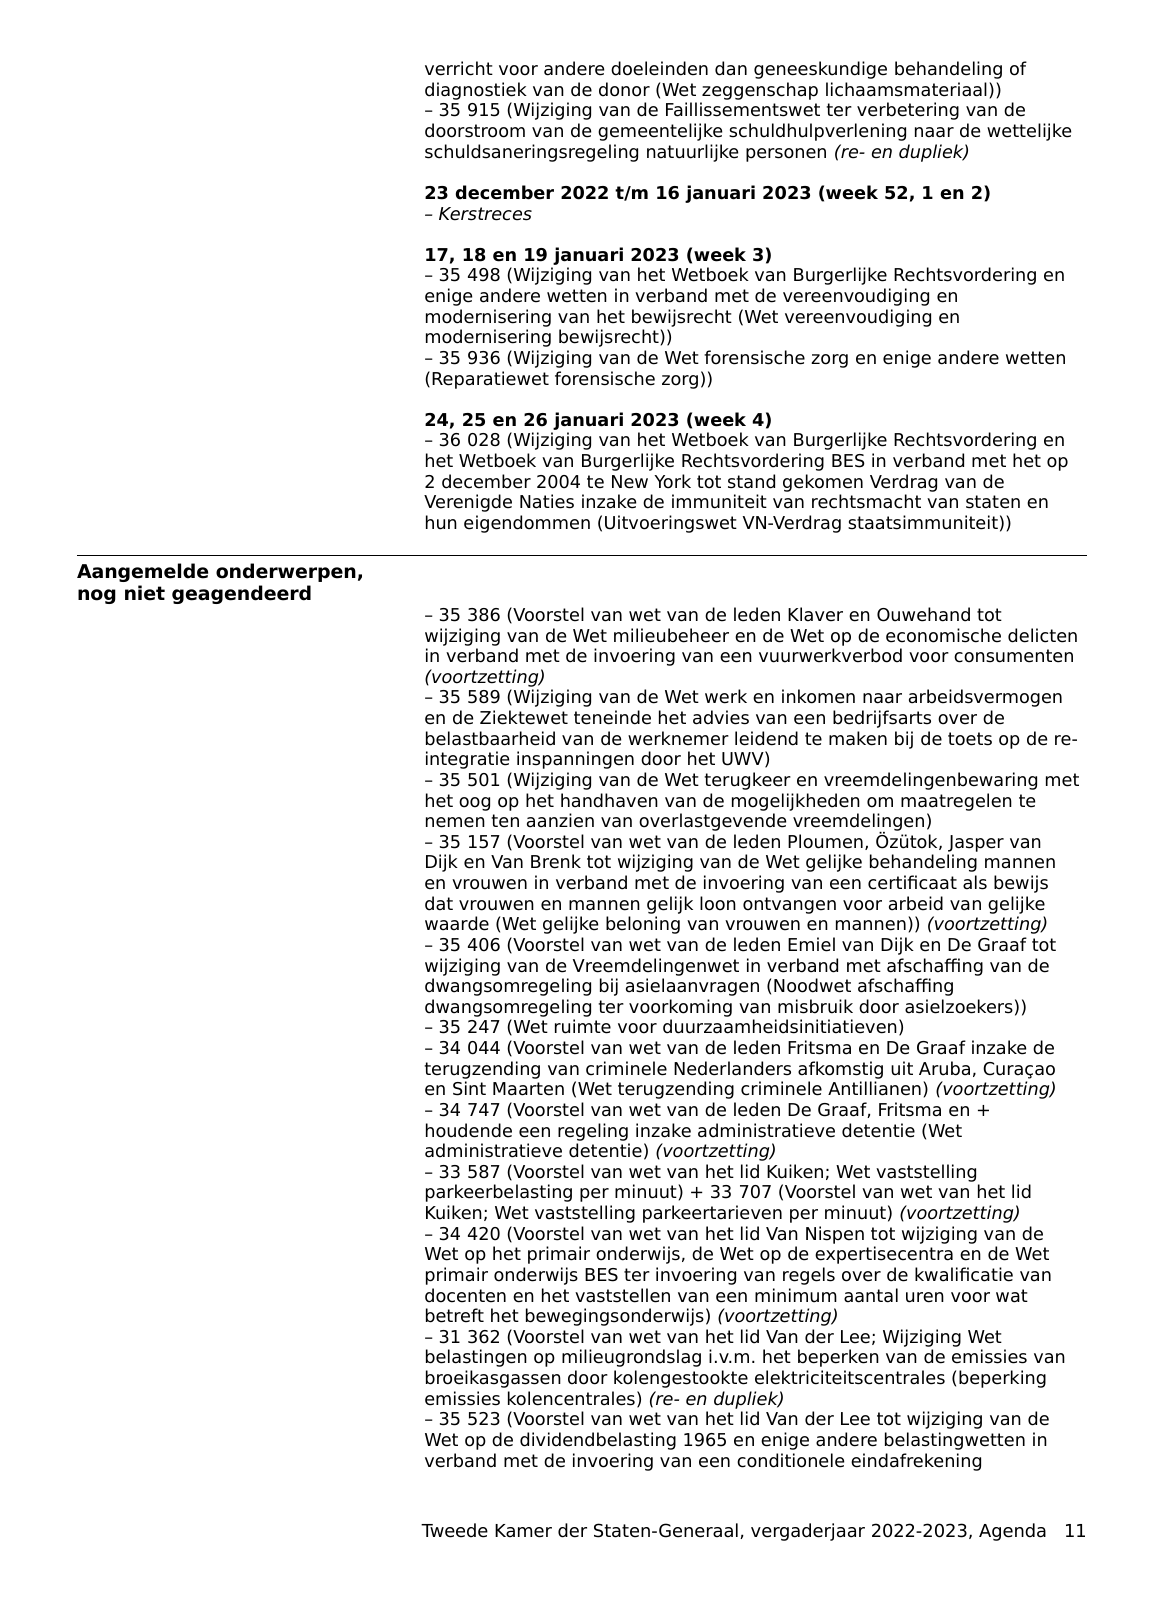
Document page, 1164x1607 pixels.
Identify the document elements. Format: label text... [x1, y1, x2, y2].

table_cell [401, 245, 418, 265]
table_cell [401, 265, 418, 348]
table_cell – 35 157 (Voorstel van wet van de leden Ploumen, Özütok, Jasper van Dijk en Van Brenk tot wijziging van de Wet gelijke behandeling mannen en vrouwen in verband met de invoering van een certificaat als bewijs dat vrouwen en mannen gelijk loon ontvangen voor arbeid van gelijke waarde (Wet gelijke beloning van vrouwen en mannen)) (voortzetting) [418, 832, 1087, 935]
table_cell [77, 1038, 401, 1100]
table_cell [401, 770, 418, 832]
table_cell – 35 915 (Wijziging van de Faillissementswet ter verbetering van de doorstroom van de gemeentelijke schuldhulpverlening naar de wettelijke schuldsaneringsregeling natuurlijke personen (re- en dupliek) [418, 100, 1087, 162]
table_cell – 34 044 (Voorstel van wet van de leden Fritsma en De Graaf inzake de terugzending van criminele Nederlanders afkomstig uit Aruba, Curaçao en Sint Maarten (Wet terugzending criminele Antillianen) (voortzetting) [418, 1038, 1087, 1100]
table_cell – 34 747 (Voorstel van wet van de leden De Graaf, Fritsma en + houdende een regeling inzake administratieve detentie (Wet administratieve detentie) (voortzetting) [418, 1100, 1087, 1162]
table_cell [418, 389, 1087, 410]
table_cell [401, 389, 418, 410]
table_cell [77, 430, 401, 533]
table_cell [77, 162, 401, 183]
table_cell – 34 420 (Voorstel van wet van het lid Van Nispen tot wijziging van de Wet op het primair onderwijs, de Wet op de expertisecentra en de Wet primair onderwijs BES ter invoering van regels over de kwalificatie van docenten en het vaststellen van een minimum aantal uren voor wat betreft het bewegingsonderwijs) (voortzetting) [418, 1224, 1087, 1327]
table_cell [401, 1100, 418, 1162]
table_cell [77, 770, 401, 832]
table_cell [401, 688, 418, 770]
table_cell [401, 430, 418, 533]
table_cell – 35 589 (Wijziging van de Wet werk en inkomen naar arbeidsvermogen en de Ziektewet teneinde het advies van een bedrijfsarts over de belastbaarheid van de werknemer leidend te maken bij de toets op de re-integratie inspanningen door het UWV) [418, 688, 1087, 770]
table_cell – 35 523 (Voorstel van wet van het lid Van der Lee tot wijziging van de Wet op de dividendbelasting 1965 en enige andere belastingwetten in verband met de invoering van een conditionele eindafrekening [418, 1409, 1087, 1471]
table_cell [77, 100, 401, 162]
table_cell – 35 501 (Wijziging van de Wet terugkeer en vreemdelingenbewaring met het oog op het handhaven van de mogelijkheden om maatregelen te nemen ten aanzien van overlastgevende vreemdelingen) [418, 770, 1087, 832]
table_cell [77, 1100, 401, 1162]
table_cell [77, 935, 401, 1017]
table_cell 24, 25 en 26 januari 2023 (week 4) [418, 410, 1087, 430]
table_cell – 35 247 (Wet ruimte voor duurzaamheidsinitiatieven) [418, 1018, 1087, 1038]
table_cell [401, 162, 418, 183]
table_cell 17, 18 en 19 januari 2023 (week 3) [418, 245, 1087, 265]
table_header [401, 556, 418, 605]
table_cell [401, 1327, 418, 1409]
table_cell [77, 1224, 401, 1327]
table_cell [401, 348, 418, 389]
table_cell [77, 265, 401, 348]
table_cell [401, 1018, 418, 1038]
table_cell [77, 183, 401, 203]
table_cell [401, 59, 418, 100]
table_cell – 33 587 (Voorstel van wet van het lid Kuiken; Wet vaststelling parkeerbelasting per minuut) + 33 707 (Voorstel van wet van het lid Kuiken; Wet vaststelling parkeertarieven per minuut) (voortzetting) [418, 1162, 1087, 1224]
table_cell [77, 204, 401, 224]
table_cell [401, 1162, 418, 1224]
table_cell [77, 59, 401, 100]
table_cell – 35 406 (Voorstel van wet van de leden Emiel van Dijk en De Graaf tot wijziging van de Vreemdelingenwet in verband met afschaffing van de dwangsomregeling bij asielaanvragen (Noodwet afschaffing dwangsomregeling ter voorkoming van misbruik door asielzoekers)) [418, 935, 1087, 1017]
table_cell [401, 224, 418, 245]
table_cell [77, 389, 401, 410]
table_cell [418, 224, 1087, 245]
table_cell [77, 348, 401, 389]
table_cell [401, 1409, 418, 1471]
table_cell [77, 688, 401, 770]
table_cell [401, 1038, 418, 1100]
table_cell verricht voor andere doeleinden dan geneeskundige behandeling of diagnostiek van de donor (Wet zeggenschap lichaamsmateriaal)) [418, 59, 1087, 100]
table_cell [77, 605, 401, 687]
table_cell [401, 935, 418, 1017]
table_cell [401, 605, 418, 687]
table_header Aangemelde onderwerpen, nog niet geagendeerd [77, 556, 401, 605]
table_header [418, 556, 1087, 605]
table_cell – 35 386 (Voorstel van wet van de leden Klaver en Ouwehand tot wijziging van de Wet milieubeheer en de Wet op de economische delicten in verband met de invoering van een vuurwerkverbod voor consumenten (voortzetting) [418, 605, 1087, 687]
table_cell [77, 1162, 401, 1224]
table_cell [77, 410, 401, 430]
table_cell [401, 1224, 418, 1327]
table_cell – 36 028 (Wijziging van het Wetboek van Burgerlijke Rechtsvordering en het Wetboek van Burgerlijke Rechtsvordering BES in verband met het op 2 december 2004 te New York tot stand gekomen Verdrag van de Verenigde Naties inzake de immuniteit van rechtsmacht van staten en hun eigendommen (Uitvoeringswet VN-Verdrag staatsimmuniteit)) [418, 430, 1087, 533]
table_cell [401, 100, 418, 162]
table_cell [418, 162, 1087, 183]
table_cell [77, 1018, 401, 1038]
table_cell – 35 936 (Wijziging van de Wet forensische zorg en enige andere wetten (Reparatiewet forensische zorg)) [418, 348, 1087, 389]
table_cell [401, 410, 418, 430]
table_cell – 35 498 (Wijziging van het Wetboek van Burgerlijke Rechtsvordering en enige andere wetten in verband met de vereenvoudiging en modernisering van het bewijsrecht (Wet vereenvoudiging en modernisering bewijsrecht)) [418, 265, 1087, 348]
table_cell [77, 1409, 401, 1471]
table_cell [401, 204, 418, 224]
table_cell [77, 224, 401, 245]
table_cell [77, 1327, 401, 1409]
table_cell [401, 183, 418, 203]
table_cell – 31 362 (Voorstel van wet van het lid Van der Lee; Wijziging Wet belastingen op milieugrondslag i.v.m. het beperken van de emissies van broeikasgassen door kolengestookte elektriciteitscentrales (beperking emissies kolencentrales) (re- en dupliek) [418, 1327, 1087, 1409]
table_cell [77, 245, 401, 265]
table_cell [401, 832, 418, 935]
table_cell [77, 832, 401, 935]
table_cell – Kerstreces [418, 204, 1087, 224]
table_cell 23 december 2022 t/m 16 januari 2023 (week 52, 1 en 2) [418, 183, 1087, 203]
